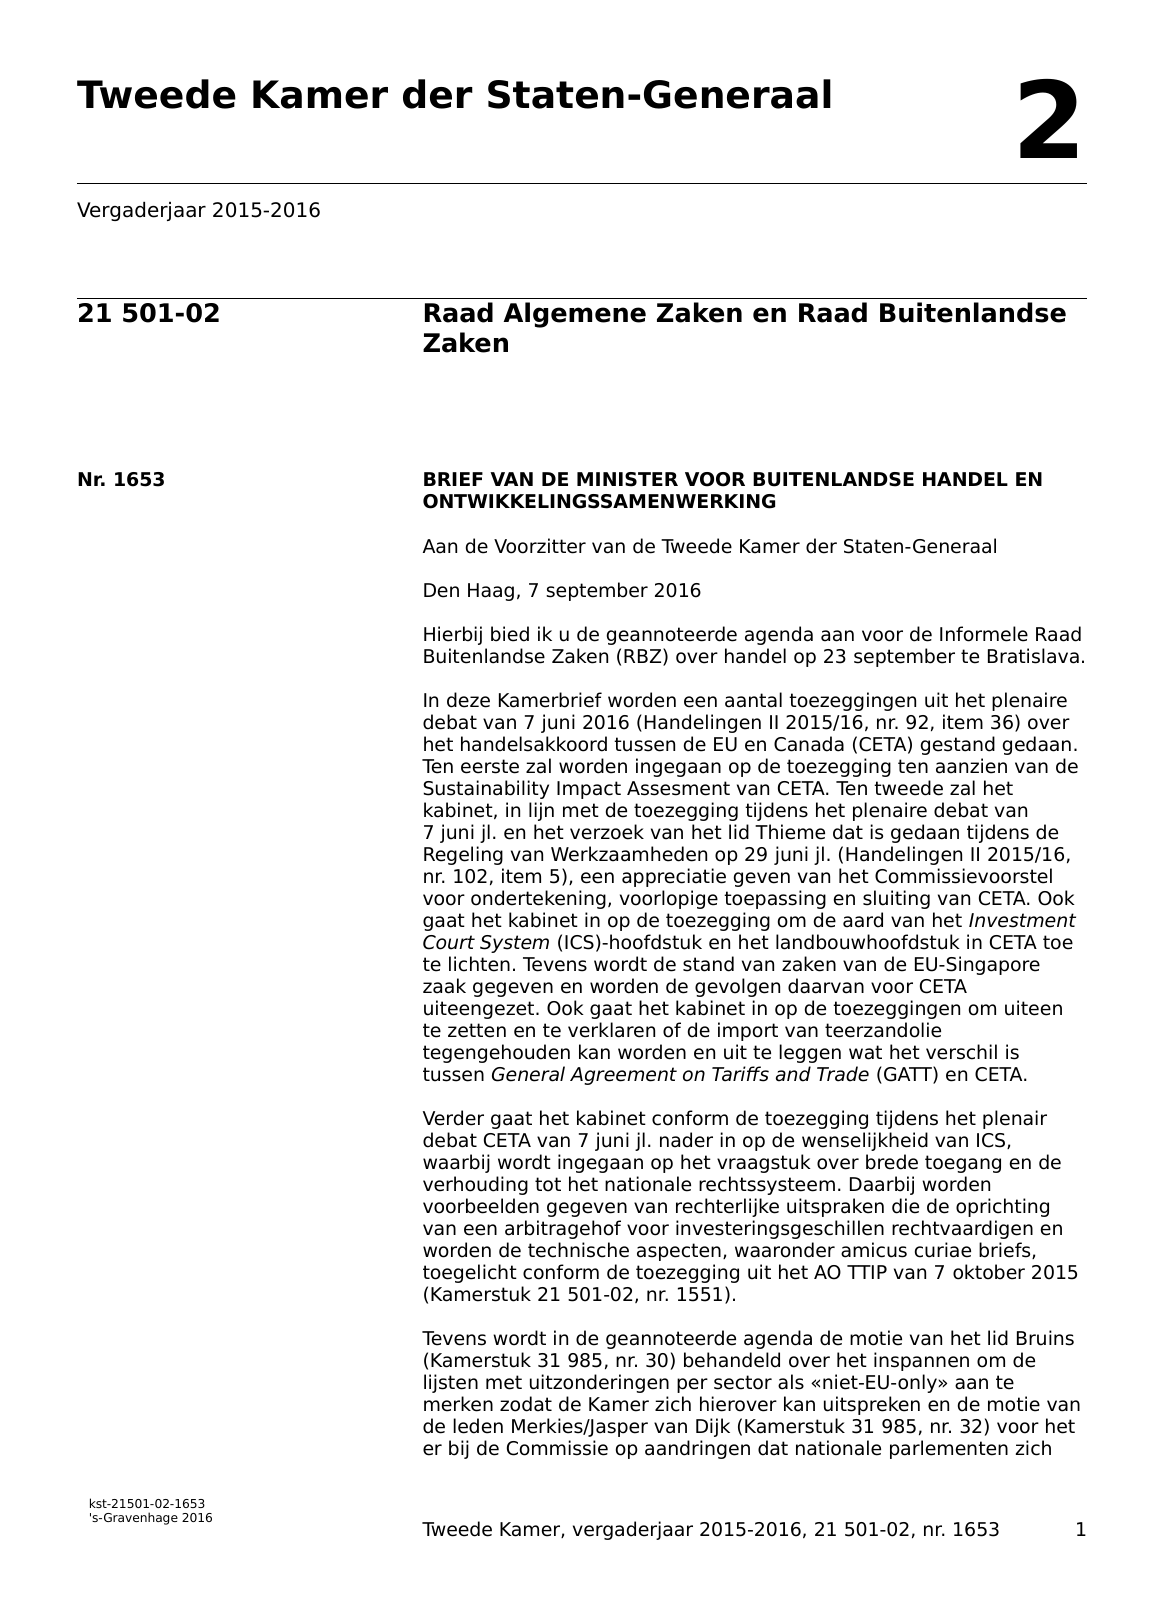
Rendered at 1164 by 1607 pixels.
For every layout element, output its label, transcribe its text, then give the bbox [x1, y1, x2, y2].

text 's-Gravenhage 2016 [88, 1511, 323, 1525]
subtitle Nr. 1653 BRIEF VAN DE MINISTER VOOR BUITENLANDSE HANDEL EN ONTWIKKELINGSSAMENWERKING [77, 469, 1087, 513]
text In deze Kamerbrief worden een aantal toezeggingen uit het plenaire debat van 7 juni 2016 (Handelingen II 2015/16, nr. 92, item 36) over het handelsakkoord tussen de EU en Canada (CETA) gestand gedaan. Ten eerste zal worden ingegaan op de toezegging ten aanzien van de Sustainability Impact Assesment van CETA. Ten tweede zal het kabinet, in lijn met de toezegging tijdens het plenaire debat van 7 juni jl. en het verzoek van het lid Thieme dat is gedaan tijdens de Regeling van Werkzaamheden op 29 juni jl. (Handelingen II 2015/16, nr. 102, item 5), een appreciatie geven van het Commissievoorstel voor ondertekening, voorlopige toepassing en sluiting van CETA. Ook gaat het kabinet in op de toezegging om de aard van het Investment Court System (ICS)-hoofdstuk en het landbouwhoofdstuk in CETA toe te lichten. Tevens wordt de stand van zaken van de EU-Singapore zaak gegeven en worden de gevolgen daarvan voor CETA uiteengezet. Ook gaat het kabinet in op de toezeggingen om uiteen te zetten en te verklaren of de import van teerzandolie tegengehouden kan worden en uit te leggen wat het verschil is tussen General Agreement on Tariffs and Trade (GATT) en CETA. [422, 690, 1087, 1086]
text Hierbij bied ik u de geannoteerde agenda aan voor de Informele Raad Buitenlandse Zaken (RBZ) over handel op 23 september te Bratislava. [422, 624, 1087, 668]
text Tevens wordt in de geannoteerde agenda de motie van het lid Bruins (Kamerstuk 31 985, nr. 30) behandeld over het inspannen om de lijsten met uitzonderingen per sector als «niet-EU-only» aan te merken zodat de Kamer zich hierover kan uitspreken en de motie van de leden Merkies/Jasper van Dijk (Kamerstuk 31 985, nr. 32) voor het er bij de Commissie op aandringen dat nationale parlementen zich [422, 1328, 1087, 1460]
text Den Haag, 7 september 2016 [422, 580, 1087, 602]
table_cell Vergaderjaar 2015-2016 [77, 184, 1087, 298]
text Aan de Voorzitter van de Tweede Kamer der Staten-Generaal [422, 536, 1087, 557]
text Verder gaat het kabinet conform de toezegging tijdens het plenair debat CETA van 7 juni jl. nader in op de wenselijkheid van ICS, waarbij wordt ingegaan op het vraagstuk over brede toegang en de verhouding tot het nationale rechtssysteem. Daarbij worden voorbeelden gegeven van rechterlijke uitspraken die de oprichting van een arbitragehof voor investeringsgeschillen rechtvaardigen en worden de technische aspecten, waaronder amicus curiae briefs, toegelicht conform de toezegging uit het AO TTIP van 7 oktober 2015 (Kamerstuk 21 501-02, nr. 1551). [422, 1108, 1087, 1306]
table_header 2 [886, 59, 1087, 183]
subtitle 21 501-02 Raad Algemene Zaken en Raad Buitenlandse Zaken [77, 299, 1087, 358]
text kst-21501-02-1653 [88, 1497, 323, 1511]
table_header Tweede Kamer der Staten-Generaal [77, 59, 886, 183]
